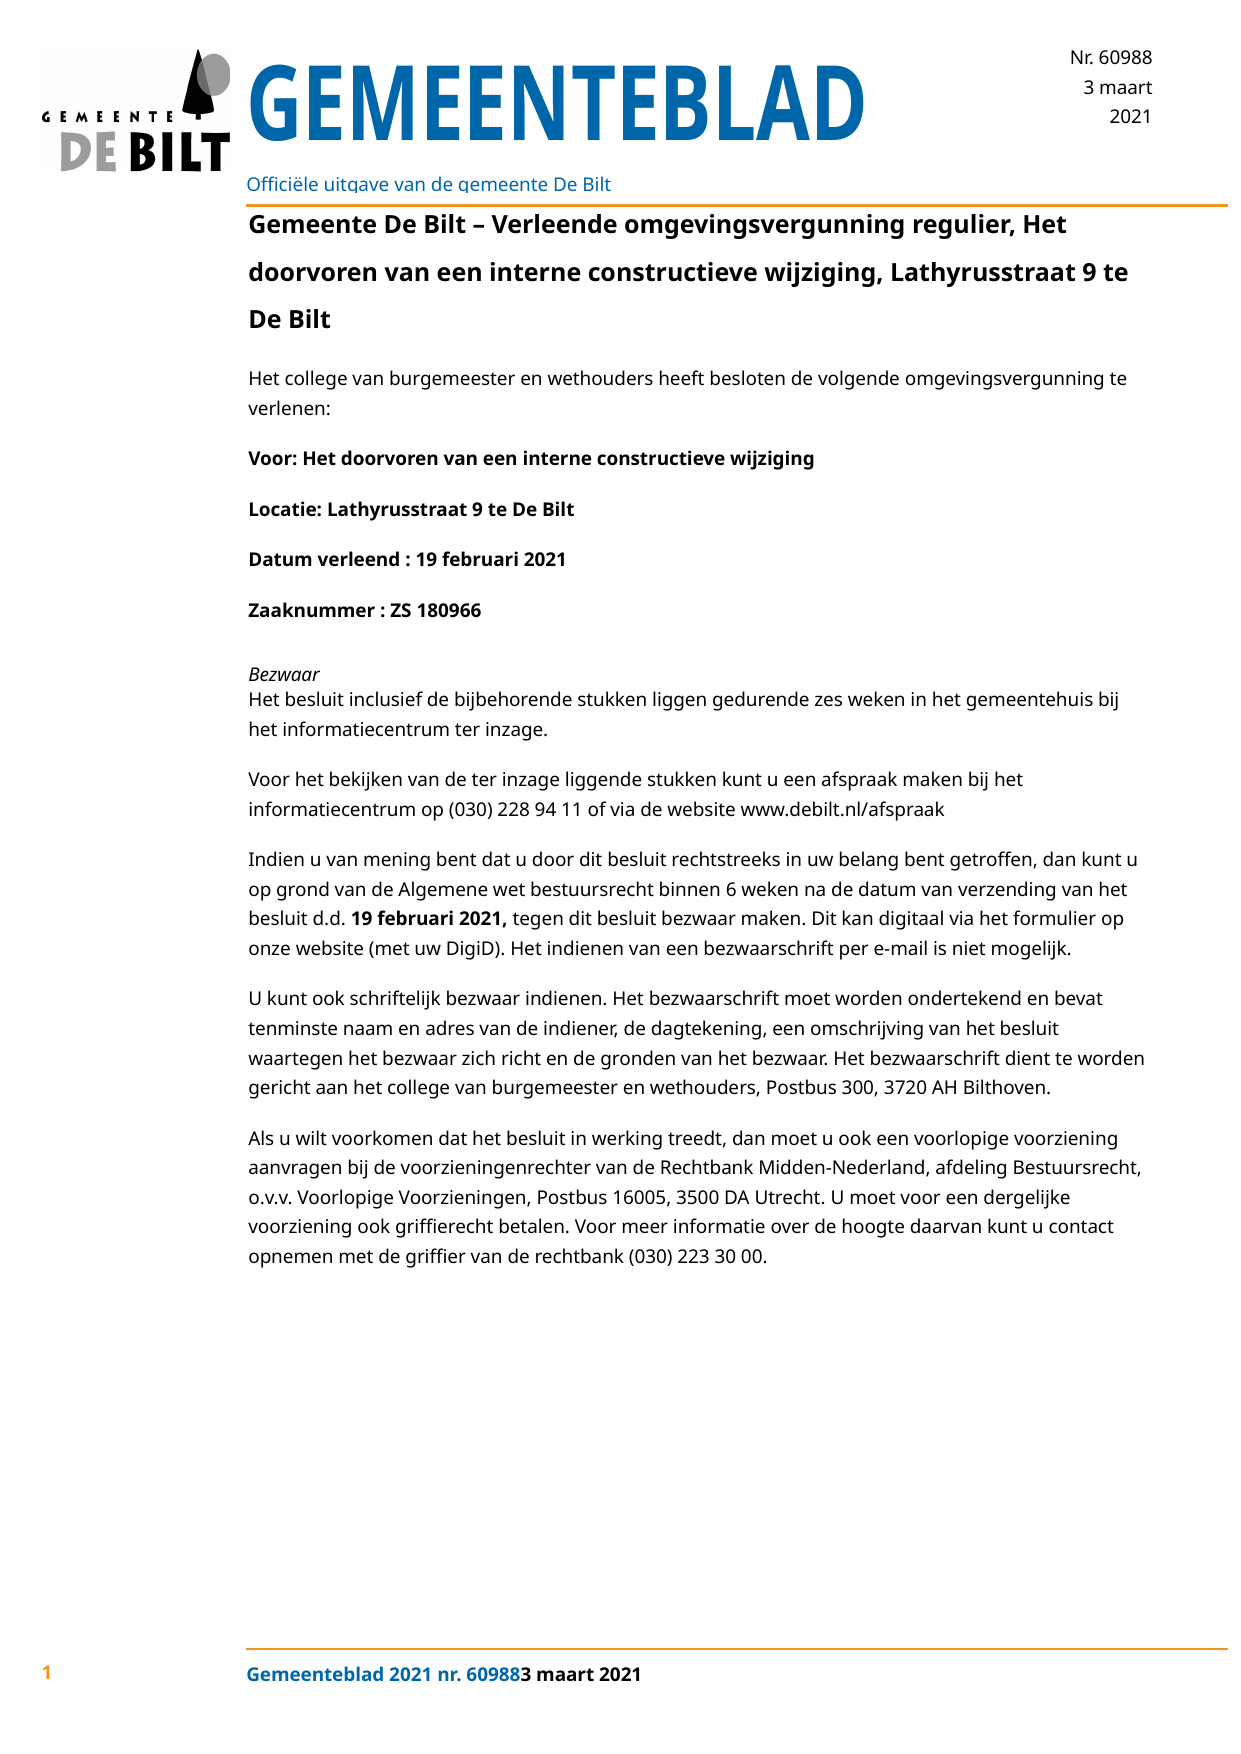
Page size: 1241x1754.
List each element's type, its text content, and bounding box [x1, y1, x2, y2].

text Voor: Het doorvoren van een interne constructieve wijziging [248, 446, 1152, 471]
text Bezwaar [248, 661, 1152, 686]
text Zaaknummer : ZS 180966 [248, 597, 1152, 622]
text Het besluit inclusief de bijbehorende stukken liggen gedurende zes weken in het gemeentehuis bij het informatiecentrum ter inzage. [248, 686, 1152, 742]
text Als u wilt voorkomen dat het besluit in werking treedt, dan moet u ook een voorlopige voorziening aanvragen bij de voorzieningenrechter van de Rechtbank Midden-Nederland, afdeling Bestuursrecht, o.v.v. Voorlopige Voorzieningen, Postbus 16005, 3500 DA Utrecht. U moet voor een dergelijke voorziening ook griffierecht betalen. Voor meer informatie over de hoogte daarvan kunt u contact opnemen met de griffier van de rechtbank (030) 223 30 00. [248, 1125, 1152, 1269]
picture [41, 47, 231, 172]
text U kunt ook schriftelijk bezwaar indienen. Het bezwaarschrift moet worden ondertekend en bevat tenminste naam en adres van de indiener, de dagtekening, een omschrijving van het besluit waartegen het bezwaar zich richt en de gronden van het bezwaar. Het bezwaarschrift dient te worden gericht aan het college van burgemeester en wethouders, Postbus 300, 3720 AH Bilthoven. [248, 986, 1152, 1100]
text Locatie: Lathyrusstraat 9 te De Bilt [248, 496, 1152, 522]
text Datum verleend : 19 februari 2021 [248, 546, 1152, 572]
text Indien u van mening bent dat u door dit besluit rechtstreeks in uw belang bent getroffen, dan kunt u op grond van de Algemene wet bestuursrecht binnen 6 weken na de datum van verzending van het besluit d.d. 19 februari 2021, tegen dit besluit bezwaar maken. Dit kan digitaal via het formulier op onze website (met uw DigiD). Het indienen van een bezwaarschrift per e-mail is niet mogelijk. [248, 846, 1152, 961]
text Het college van burgemeester en wethouders heeft besloten de volgende omgevingsvergunning te verlenen: [248, 366, 1152, 421]
text Voor het bekijken van de ter inzage liggende stukken kunt u een afspraak maken bij het informatiecentrum op (030) 228 94 11 of via de website www.debilt.nl/afspraak [248, 766, 1152, 822]
text Gemeente De Bilt – Verleende omgevingsvergunning regulier, Het doorvoren van een interne constructieve wijziging, Lathyrusstraat 9 te De Bilt [248, 207, 1152, 336]
